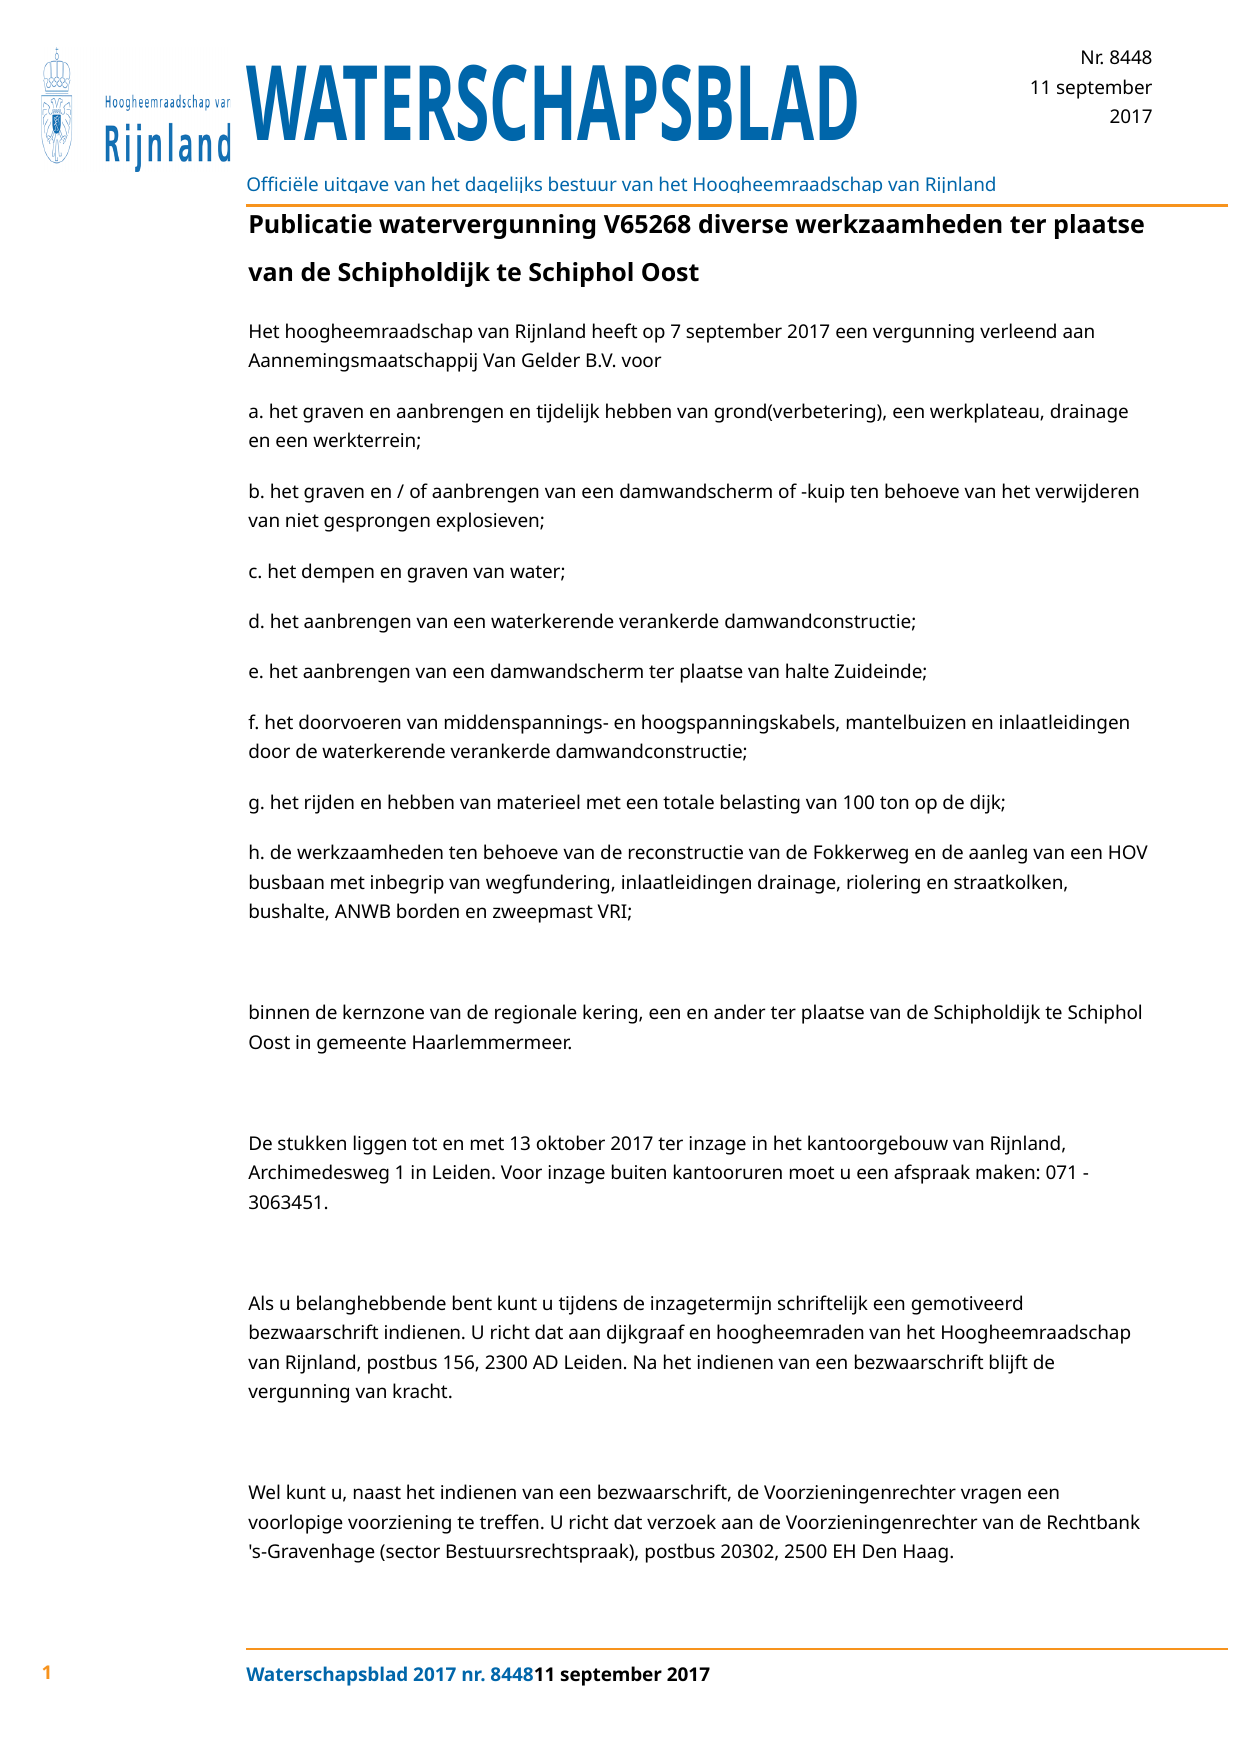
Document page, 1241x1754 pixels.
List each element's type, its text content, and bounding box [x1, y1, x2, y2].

text Het hoogheemraadschap van Rijnland heeft op 7 september 2017 een vergunning verleend aan Aannemingsmaatschappij Van Gelder B.V. voor [248, 318, 1152, 373]
text Publicatie watervergunning V65268 diverse werkzaamheden ter plaatse van de Schipholdijk te Schiphol Oost [248, 207, 1152, 288]
text binnen de kernzone van de regionale kering, een en ander ter plaatse van de Schipholdijk te Schiphol Oost in gemeente Haarlemmermeer. [248, 999, 1152, 1055]
text Wel kunt u, naast het indienen van een bezwaarschrift, de Voorzieningenrechter vragen een voorlopige voorziening te treffen. U richt dat verzoek aan de Voorzieningenrechter van de Rechtbank 's-Gravenhage (sector Bestuursrechtspraak), postbus 20302, 2500 EH Den Haag. [248, 1479, 1152, 1564]
text c. het dempen en graven van water; [248, 558, 1152, 584]
text e. het aanbrengen van een damwandscherm ter plaatse van halte Zuideinde; [248, 659, 1152, 684]
text a. het graven en aanbrengen en tijdelijk hebben van grond(verbetering), een werkplateau, drainage en een werkterrein; [248, 398, 1152, 453]
text d. het aanbrengen van een waterkerende verankerde damwandconstructie; [248, 608, 1152, 634]
text De stukken liggen tot en met 13 oktober 2017 ter inzage in het kantoorgebouw van Rijnland, Archimedesweg 1 in Leiden. Voor inzage buiten kantooruren moet u een afspraak maken: 071 - 3063451. [248, 1130, 1152, 1215]
text f. het doorvoeren van middenspannings- en hoogspanningskabels, mantelbuizen en inlaatleidingen door de waterkerende verankerde damwandconstructie; [248, 709, 1152, 764]
picture [41, 47, 231, 172]
text h. de werkzaamheden ten behoeve van de reconstructie van de Fokkerweg en de aanleg van een HOV busbaan met inbegrip van wegfundering, inlaatleidingen drainage, riolering en straatkolken, bushalte, ANWB borden en zweepmast VRI; [248, 839, 1152, 924]
text g. het rijden en hebben van materieel met een totale belasting van 100 ton op de dijk; [248, 789, 1152, 815]
text Als u belanghebbende bent kunt u tijdens de inzagetermijn schriftelijk een gemotiveerd bezwaarschrift indienen. U richt dat aan dijkgraaf en hoogheemraden van het Hoogheemraadschap van Rijnland, postbus 156, 2300 AD Leiden. Na het indienen van een bezwaarschrift blijft de vergunning van kracht. [248, 1290, 1152, 1404]
text b. het graven en / of aanbrengen van een damwandscherm of -kuip ten behoeve van het verwijderen van niet gesprongen explosieven; [248, 478, 1152, 533]
